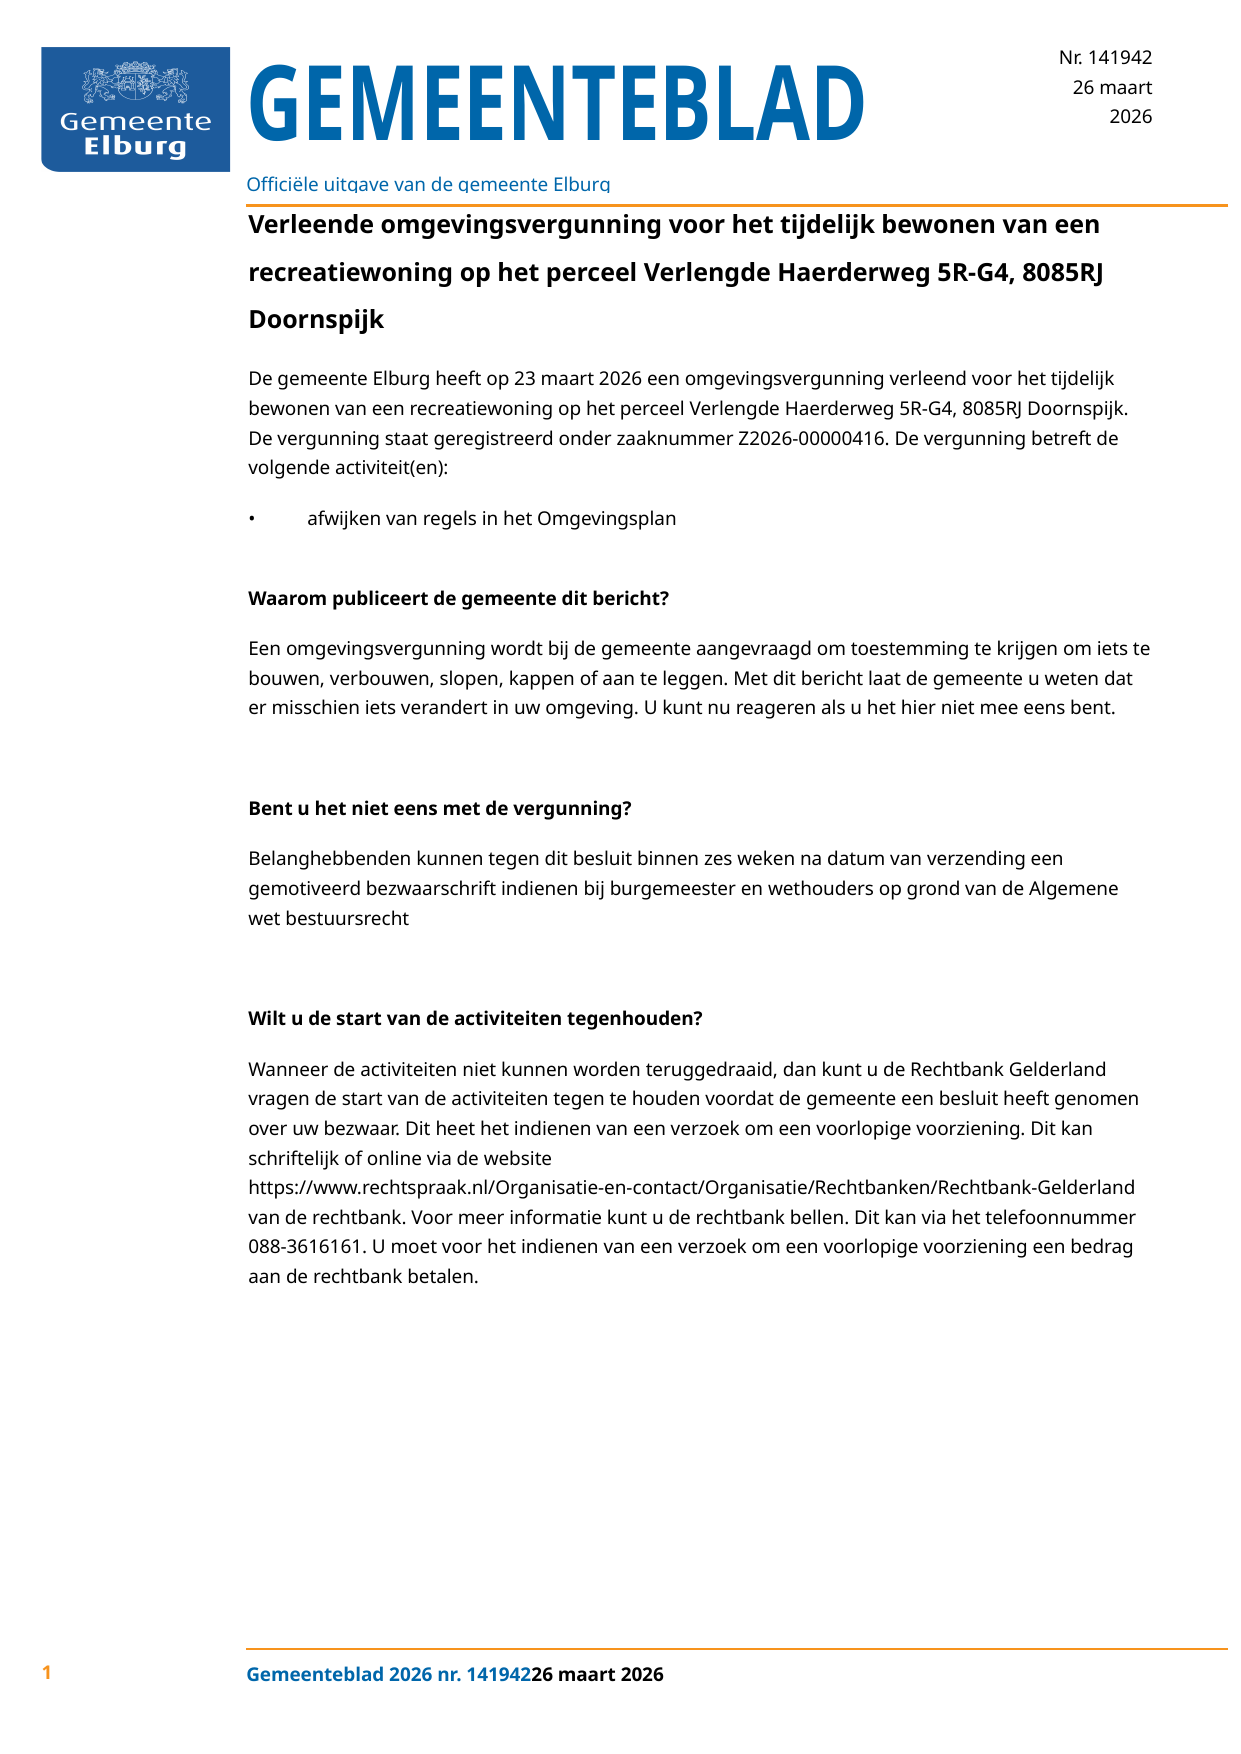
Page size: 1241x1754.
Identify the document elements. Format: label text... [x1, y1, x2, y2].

text De gemeente Elburg heeft op 23 maart 2026 een omgevingsvergunning verleend voor het tijdelijk bewonen van een recreatiewoning op het perceel Verlengde Haerderweg 5R-G4, 8085RJ Doornspijk. De vergunning staat geregistreerd onder zaaknummer Z2026-00000416. De vergunning betreft de volgende activiteit(en): [248, 366, 1152, 480]
text Wanneer de activiteiten niet kunnen worden teruggedraaid, dan kunt u de Rechtbank Gelderland vragen de start van de activiteiten tegen te houden voordat de gemeente een besluit heeft genomen over uw bezwaar. Dit heet het indienen van een verzoek om een voorlopige voorziening. Dit kan schriftelijk of online via de website https://www.rechtspraak.nl/Organisatie-en-contact/Organisatie/Rechtbanken/Rechtbank-Gelderland van de rechtbank. Voor meer informatie kunt u de rechtbank bellen. Dit kan via het telefoonnummer 088-3616161. U moet voor het indienen van een verzoek om een voorlopige voorziening een bedrag aan de rechtbank betalen. [248, 1056, 1152, 1289]
text Verleende omgevingsvergunning voor het tijdelijk bewonen van een recreatiewoning op het perceel Verlengde Haerderweg 5R-G4, 8085RJ Doornspijk [248, 207, 1152, 336]
text Belanghebbenden kunnen tegen dit besluit binnen zes weken na datum van verzending een gemotiveerd bezwaarschrift indienen bij burgemeester en wethouders op grond van de Algemene wet bestuursrecht [248, 846, 1152, 930]
picture [41, 47, 231, 172]
text Een omgevingsvergunning wordt bij de gemeente aangevraagd om toestemming te krijgen om iets te bouwen, verbouwen, slopen, kappen of aan te leggen. Met dit bericht laat de gemeente u weten dat er misschien iets verandert in uw omgeving. U kunt nu reageren als u het hier niet mee eens bent. [248, 635, 1152, 720]
list afwijken van regels in het Omgevingsplan [248, 505, 1152, 530]
text Wilt u de start van de activiteiten tegenhouden? [248, 1006, 1152, 1031]
text Waarom publiceert de gemeente dit bericht? [248, 585, 1152, 610]
text Bent u het niet eens met de vergunning? [248, 795, 1152, 821]
